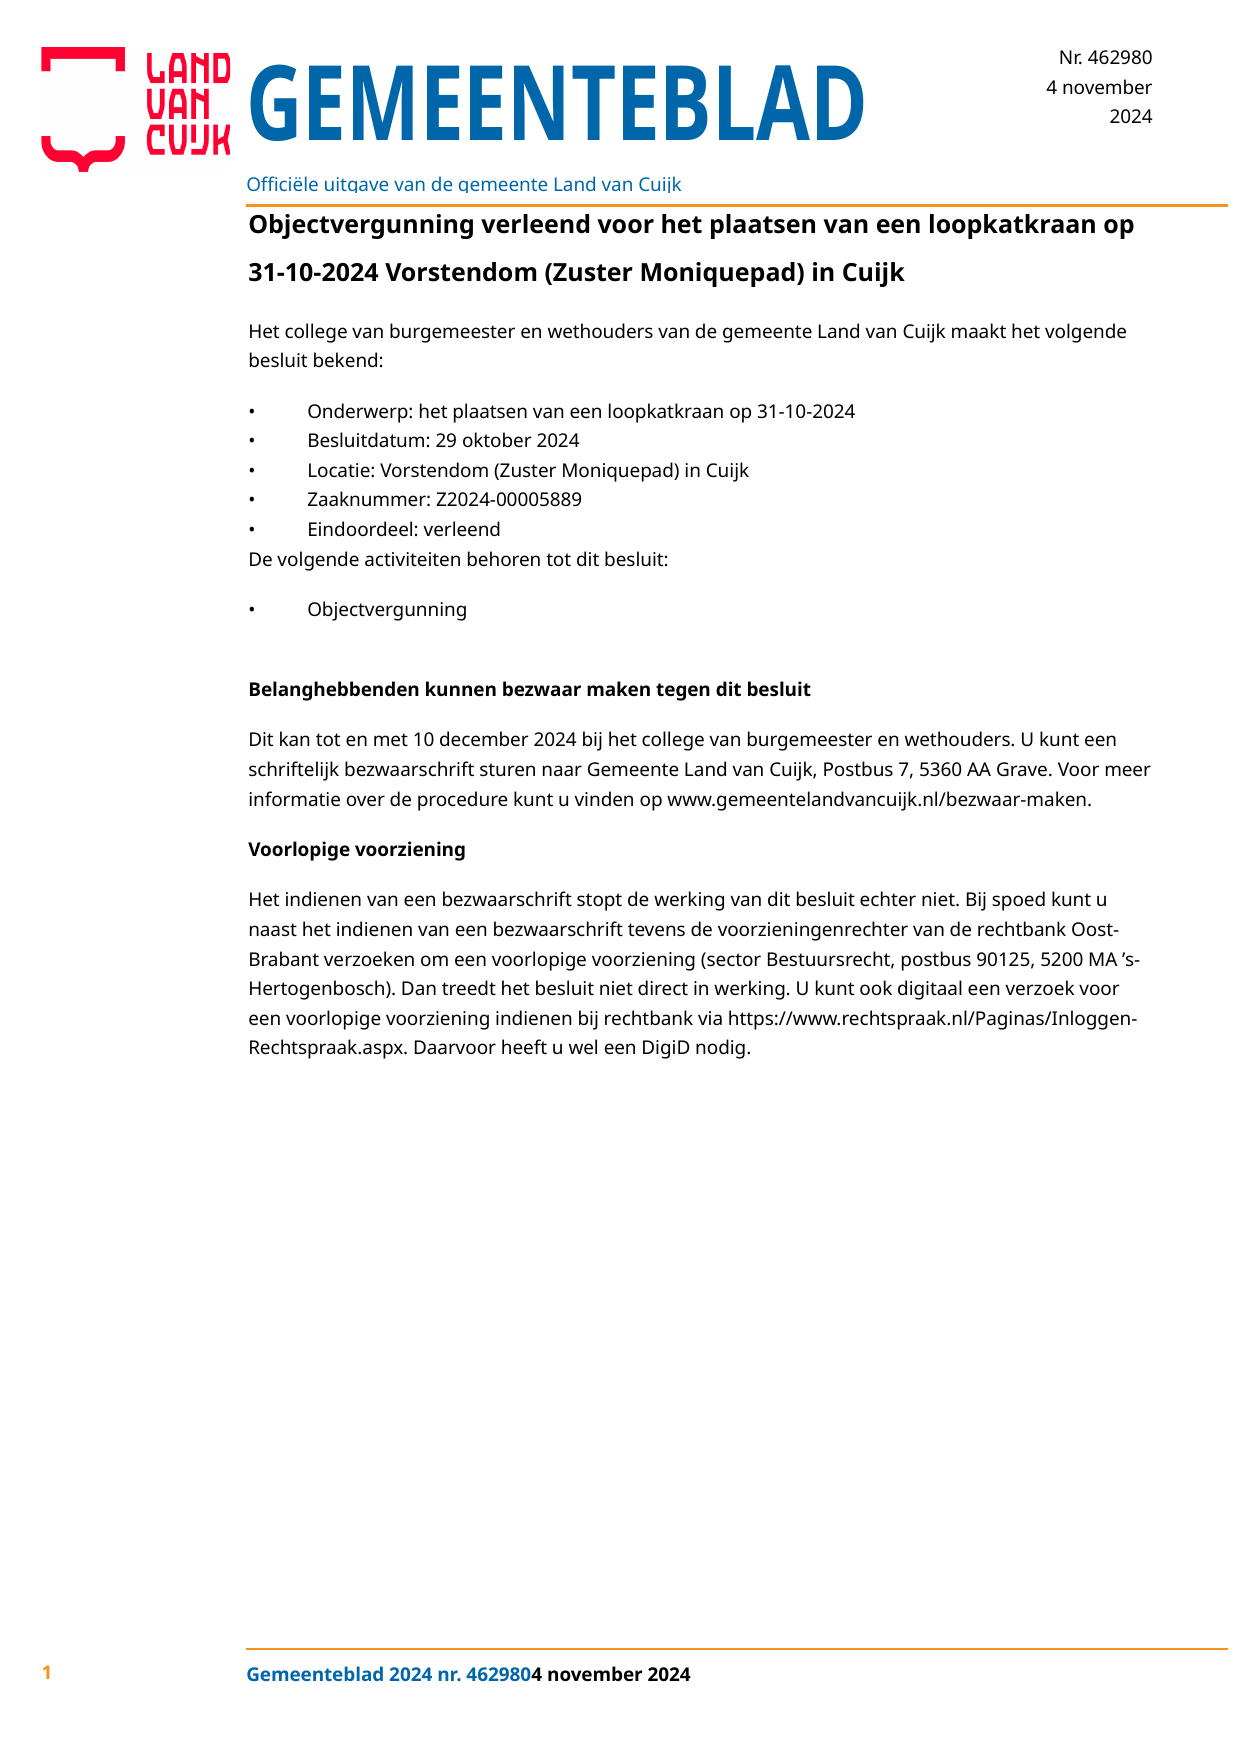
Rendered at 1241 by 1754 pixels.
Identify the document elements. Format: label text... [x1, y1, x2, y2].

text De volgende activiteiten behoren tot dit besluit: [248, 546, 1152, 572]
list Onderwerp: het plaatsen van een loopkatkraan op 31-10-2024 [248, 398, 1152, 424]
list Eindoordeel: verleend [248, 516, 1152, 542]
list Objectvergunning [248, 596, 1152, 622]
text Objectvergunning verleend voor het plaatsen van een loopkatkraan op 31-10-2024 Vorstendom (Zuster Moniquepad) in Cuijk [248, 207, 1152, 288]
text Het indienen van een bezwaarschrift stopt de werking van dit besluit echter niet. Bij spoed kunt u naast het indienen van een bezwaarschrift tevens de voorzieningenrechter van de rechtbank Oost-Brabant verzoeken om een voorlopige voorziening (sector Bestuursrecht, postbus 90125, 5200 MA ’s-Hertogenbosch). Dan treedt het besluit niet direct in werking. U kunt ook digitaal een verzoek voor een voorlopige voorziening indienen bij rechtbank via https://www.rechtspraak.nl/Paginas/Inloggen-Rechtspraak.aspx. Daarvoor heeft u wel een DigiD nodig. [248, 887, 1152, 1060]
list Locatie: Vorstendom (Zuster Moniquepad) in Cuijk [248, 457, 1152, 483]
list Besluitdatum: 29 oktober 2024 [248, 427, 1152, 453]
text Het college van burgemeester en wethouders van de gemeente Land van Cuijk maakt het volgende besluit bekend: [248, 318, 1152, 373]
list Zaaknummer: Z2024-00005889 [248, 487, 1152, 512]
text Dit kan tot en met 10 december 2024 bij het college van burgemeester en wethouders. U kunt een schriftelijk bezwaarschrift sturen naar Gemeente Land van Cuijk, Postbus 7, 5360 AA Grave. Voor meer informatie over de procedure kunt u vinden op www.gemeentelandvancuijk.nl/bezwaar-maken. [248, 727, 1152, 812]
text Belanghebbenden kunnen bezwaar maken tegen dit besluit [248, 676, 1152, 702]
picture [41, 47, 231, 172]
text Voorlopige voorziening [248, 836, 1152, 862]
